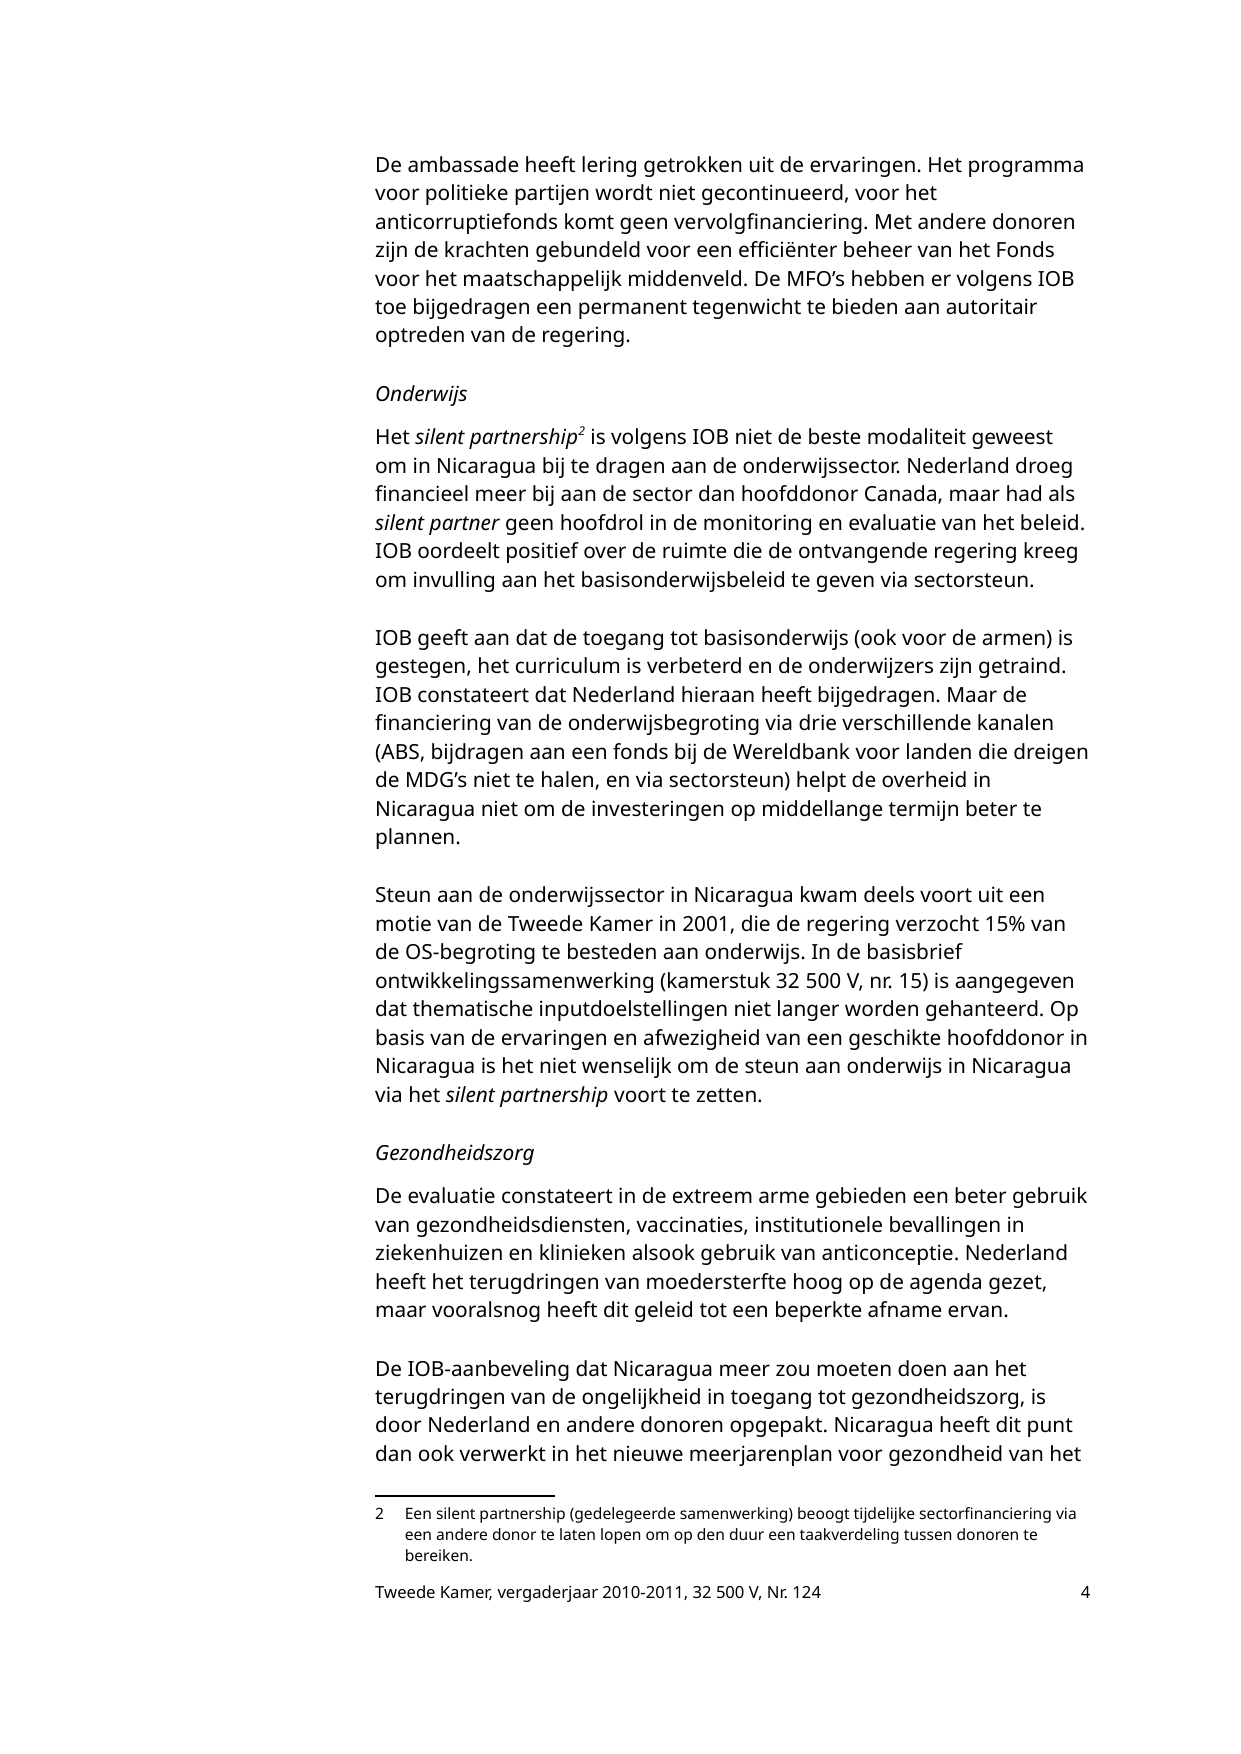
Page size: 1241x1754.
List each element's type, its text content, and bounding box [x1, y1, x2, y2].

text Onderwijs [375, 379, 1090, 407]
text IOB geeft aan dat de toegang tot basisonderwijs (ook voor de armen) is gestegen, het curriculum is verbeterd en de onderwijzers zijn getraind. IOB constateert dat Nederland hieraan heeft bijgedragen. Maar de financiering van de onderwijsbegroting via drie verschillende kanalen (ABS, bijdragen aan een fonds bij de Wereldbank voor landen die dreigen de MDG’s niet te halen, en via sectorsteun) helpt de overheid in Nicaragua niet om de investeringen op middellange termijn beter te plannen. [375, 623, 1090, 851]
text Een silent partnership (gedelegeerde samenwerking) beoogt tijdelijke sectorfinanciering via een andere donor te laten lopen om op den duur een taakverdeling tussen donoren te bereiken. [375, 1481, 1090, 1566]
text De ambassade heeft lering getrokken uit de ervaringen. Het programma voor politieke partijen wordt niet gecontinueerd, voor het anticorruptiefonds komt geen vervolgfinanciering. Met andere donoren zijn de krachten gebundeld voor een efficiënter beheer van het Fonds voor het maatschappelijk middenveld. De MFO’s hebben er volgens IOB toe bijgedragen een permanent tegenwicht te bieden aan autoritair optreden van de regering. [375, 150, 1090, 349]
text De IOB-aanbeveling dat Nicaragua meer zou moeten doen aan het terugdringen van de ongelijkheid in toegang tot gezondheidszorg, is door Nederland en andere donoren opgepakt. Nicaragua heeft dit punt dan ook verwerkt in het nieuwe meerjarenplan voor gezondheid van het [375, 1354, 1090, 1467]
text De evaluatie constateert in de extreem arme gebieden een beter gebruik van gezondheidsdiensten, vaccinaties, institutionele bevallingen in ziekenhuizen en klinieken alsook gebruik van anticonceptie. Nederland heeft het terugdringen van moedersterfte hoog op de agenda gezet, maar vooralsnog heeft dit geleid tot een beperkte afname ervan. [375, 1182, 1090, 1324]
text Gezondheidszorg [375, 1138, 1090, 1167]
text Het silent partnership is volgens IOB niet de beste modaliteit geweest om in Nicaragua bij te dragen aan de onderwijssector. Nederland droeg financieel meer bij aan de sector dan hoofddonor Canada, maar had als silent partner geen hoofdrol in de monitoring en evaluatie van het beleid. IOB oordeelt positief over de ruimte die de ontvangende regering kreeg om invulling aan het basisonderwijsbeleid te geven via sectorsteun. [375, 422, 1090, 593]
text Steun aan de onderwijssector in Nicaragua kwam deels voort uit een motie van de Tweede Kamer in 2001, die de regering verzocht 15% van de OS-begroting te besteden aan onderwijs. In de basisbrief ontwikkelingssamenwerking (kamerstuk 32 500 V, nr. 15) is aangegeven dat thematische inputdoelstellingen niet langer worden gehanteerd. Op basis van de ervaringen en afwezigheid van een geschikte hoofddonor in Nicaragua is het niet wenselijk om de steun aan onderwijs in Nicaragua via het silent partnership voort te zetten. [375, 881, 1090, 1108]
